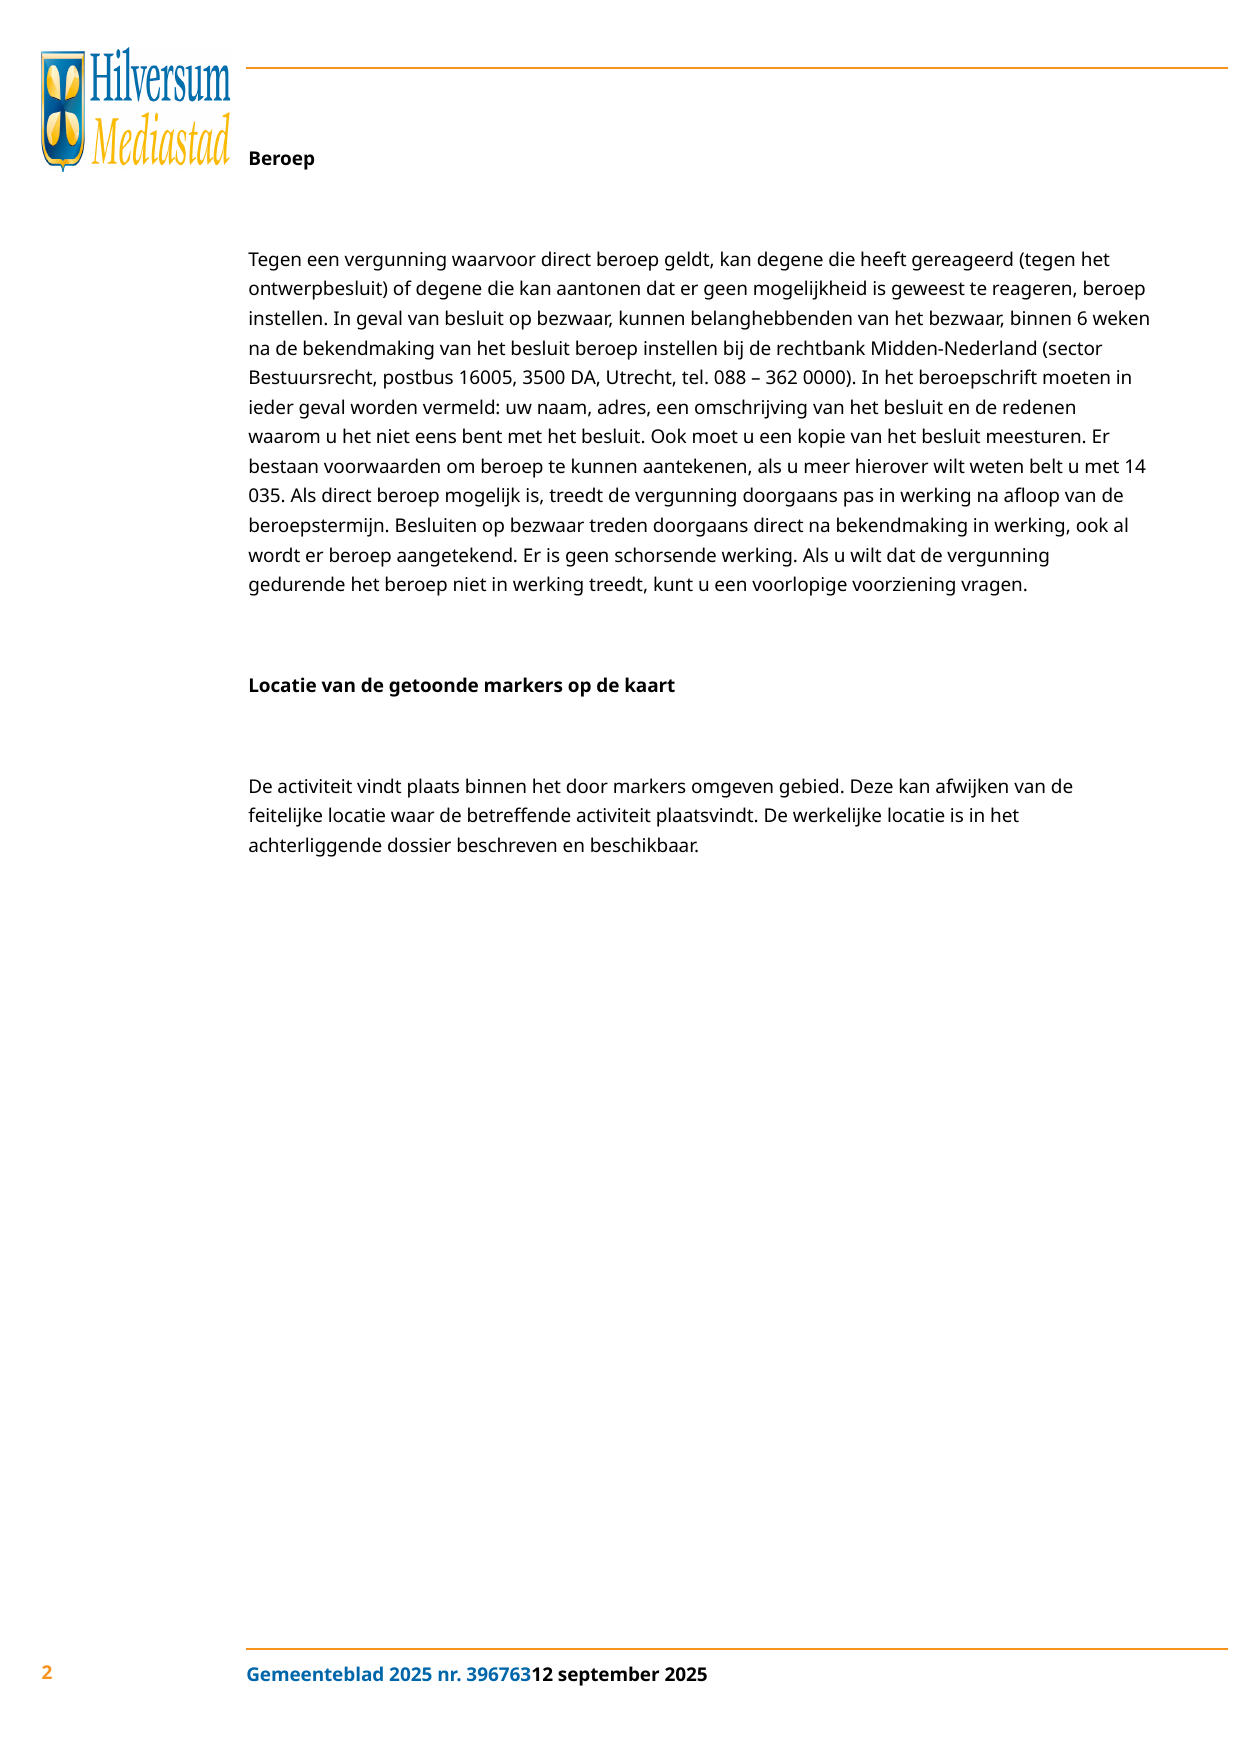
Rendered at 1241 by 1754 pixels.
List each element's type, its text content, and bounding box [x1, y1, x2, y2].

text Tegen een vergunning waarvoor direct beroep geldt, kan degene die heeft gereageerd (tegen het ontwerpbesluit) of degene die kan aantonen dat er geen mogelijkheid is geweest te reageren, beroep instellen. In geval van besluit op bezwaar, kunnen belanghebbenden van het bezwaar, binnen 6 weken na de bekendmaking van het besluit beroep instellen bij de rechtbank Midden-Nederland (sector Bestuursrecht, postbus 16005, 3500 DA, Utrecht, tel. 088 – 362 0000). In het beroepschrift moeten in ieder geval worden vermeld: uw naam, adres, een omschrijving van het besluit en de redenen waarom u het niet eens bent met het besluit. Ook moet u een kopie van het besluit meesturen. Er bestaan voorwaarden om beroep te kunnen aantekenen, als u meer hierover wilt weten belt u met 14 035. Als direct beroep mogelijk is, treedt de vergunning doorgaans pas in werking na afloop van de beroepstermijn. Besluiten op bezwaar treden doorgaans direct na bekendmaking in werking, ook al wordt er beroep aangetekend. Er is geen schorsende werking. Als u wilt dat de vergunning gedurende het beroep niet in werking treedt, kunt u een voorlopige voorziening vragen. [248, 246, 1152, 597]
text Locatie van de getoonde markers op de kaart [248, 672, 1152, 698]
picture [41, 47, 231, 172]
text Beroep [248, 145, 1152, 171]
text De activiteit vindt plaats binnen het door markers omgeven gebied. Deze kan afwijken van de feitelijke locatie waar de betreffende activiteit plaatsvindt. De werkelijke locatie is in het achterliggende dossier beschreven en beschikbaar. [248, 773, 1152, 858]
